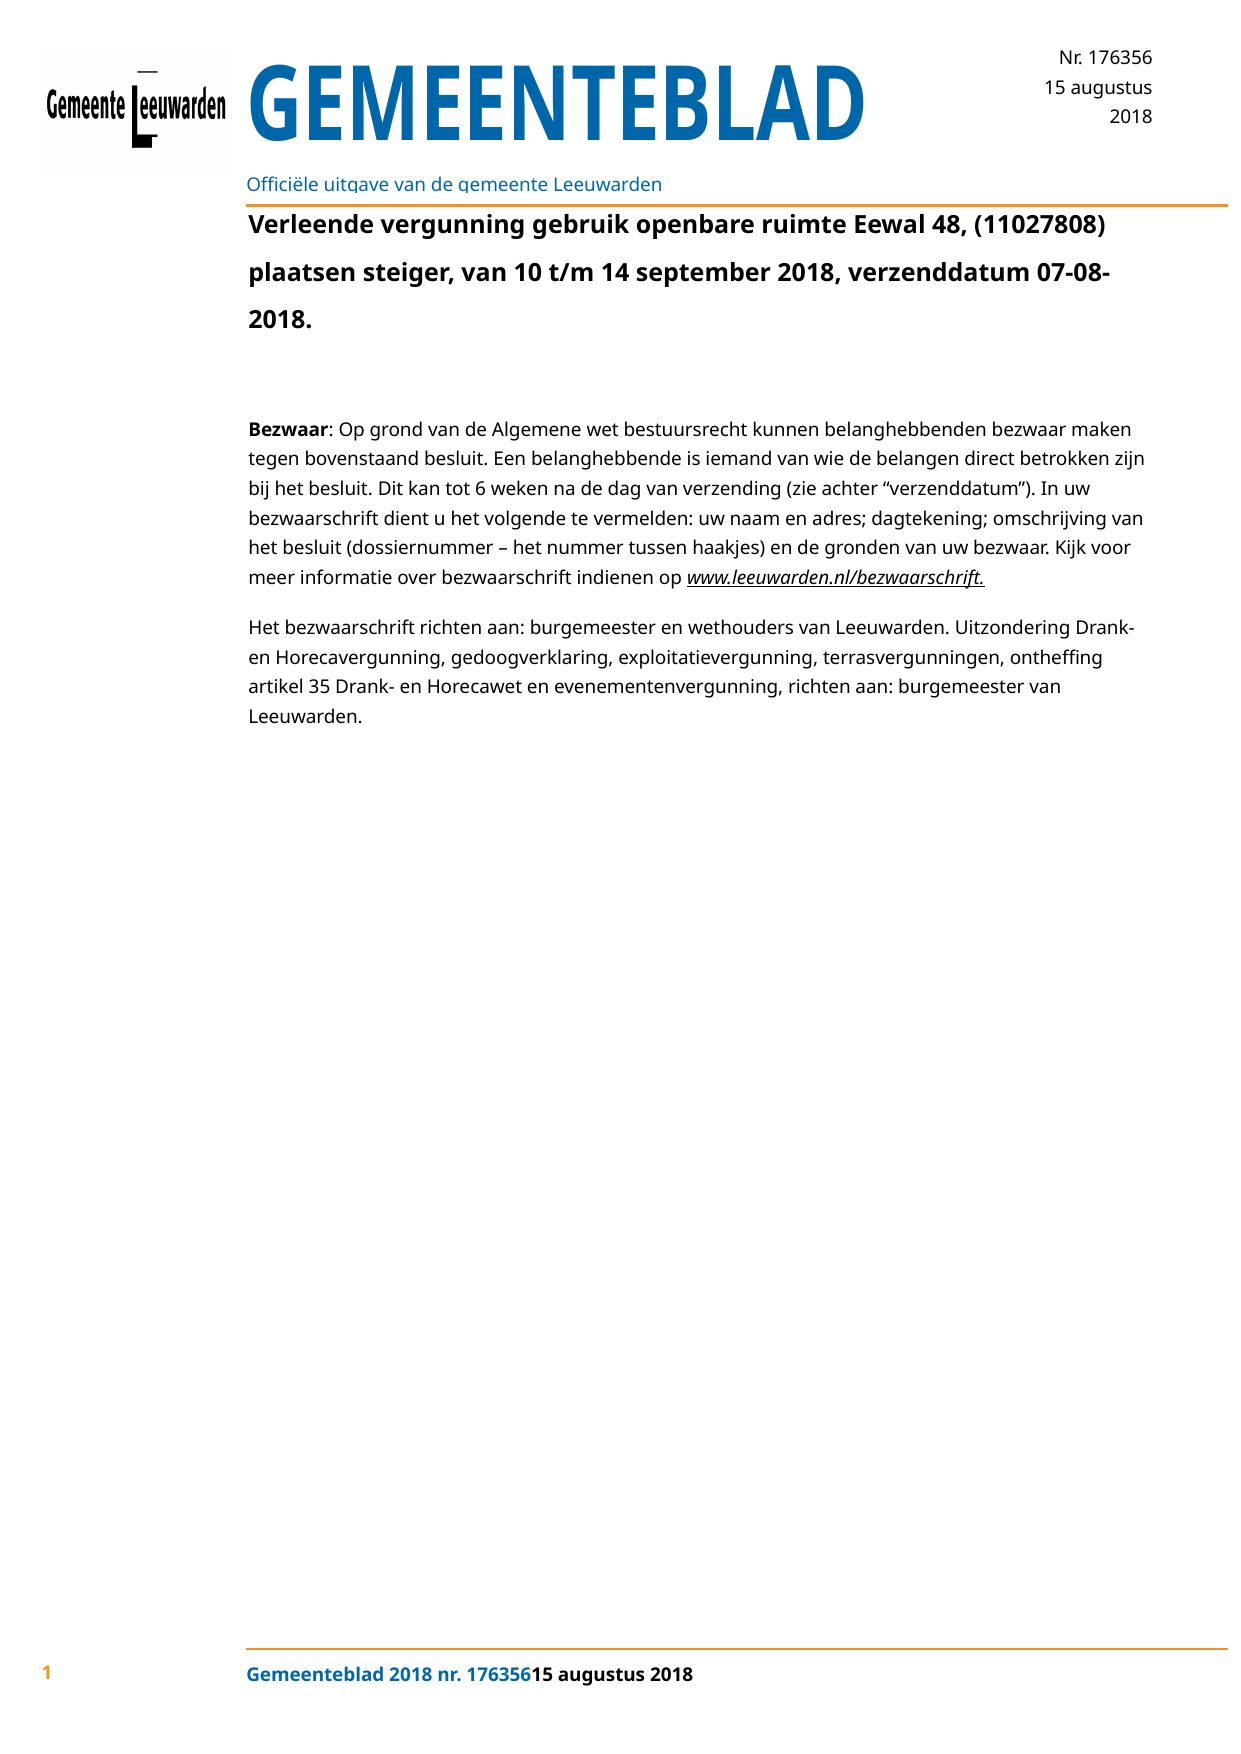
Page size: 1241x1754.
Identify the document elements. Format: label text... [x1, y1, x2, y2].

picture [41, 47, 231, 172]
text Verleende vergunning gebruik openbare ruimte Eewal 48, (11027808) plaatsen steiger, van 10 t/m 14 september 2018, verzenddatum 07-08-2018. [248, 207, 1152, 336]
text Bezwaar: Op grond van de Algemene wet bestuursrecht kunnen belanghebbenden bezwaar maken tegen bovenstaand besluit. Een belanghebbende is iemand van wie de belangen direct betrokken zijn bij het besluit. Dit kan tot 6 weken na de dag van verzending (zie achter “verzenddatum”). In uw bezwaarschrift dient u het volgende te vermelden: uw naam en adres; dagtekening; omschrijving van het besluit (dossiernummer – het nummer tussen haakjes) en de gronden van uw bezwaar. Kijk voor meer informatie over bezwaarschrift indienen op www.leeuwarden.nl/bezwaarschrift. [248, 416, 1152, 589]
text Het bezwaarschrift richten aan: burgemeester en wethouders van Leeuwarden. Uitzondering Drank- en Horecavergunning, gedoogverklaring, exploitatievergunning, terrasvergunningen, ontheffing artikel 35 Drank- en Horecawet en evenementenvergunning, richten aan: burgemeester van Leeuwarden. [248, 614, 1152, 729]
